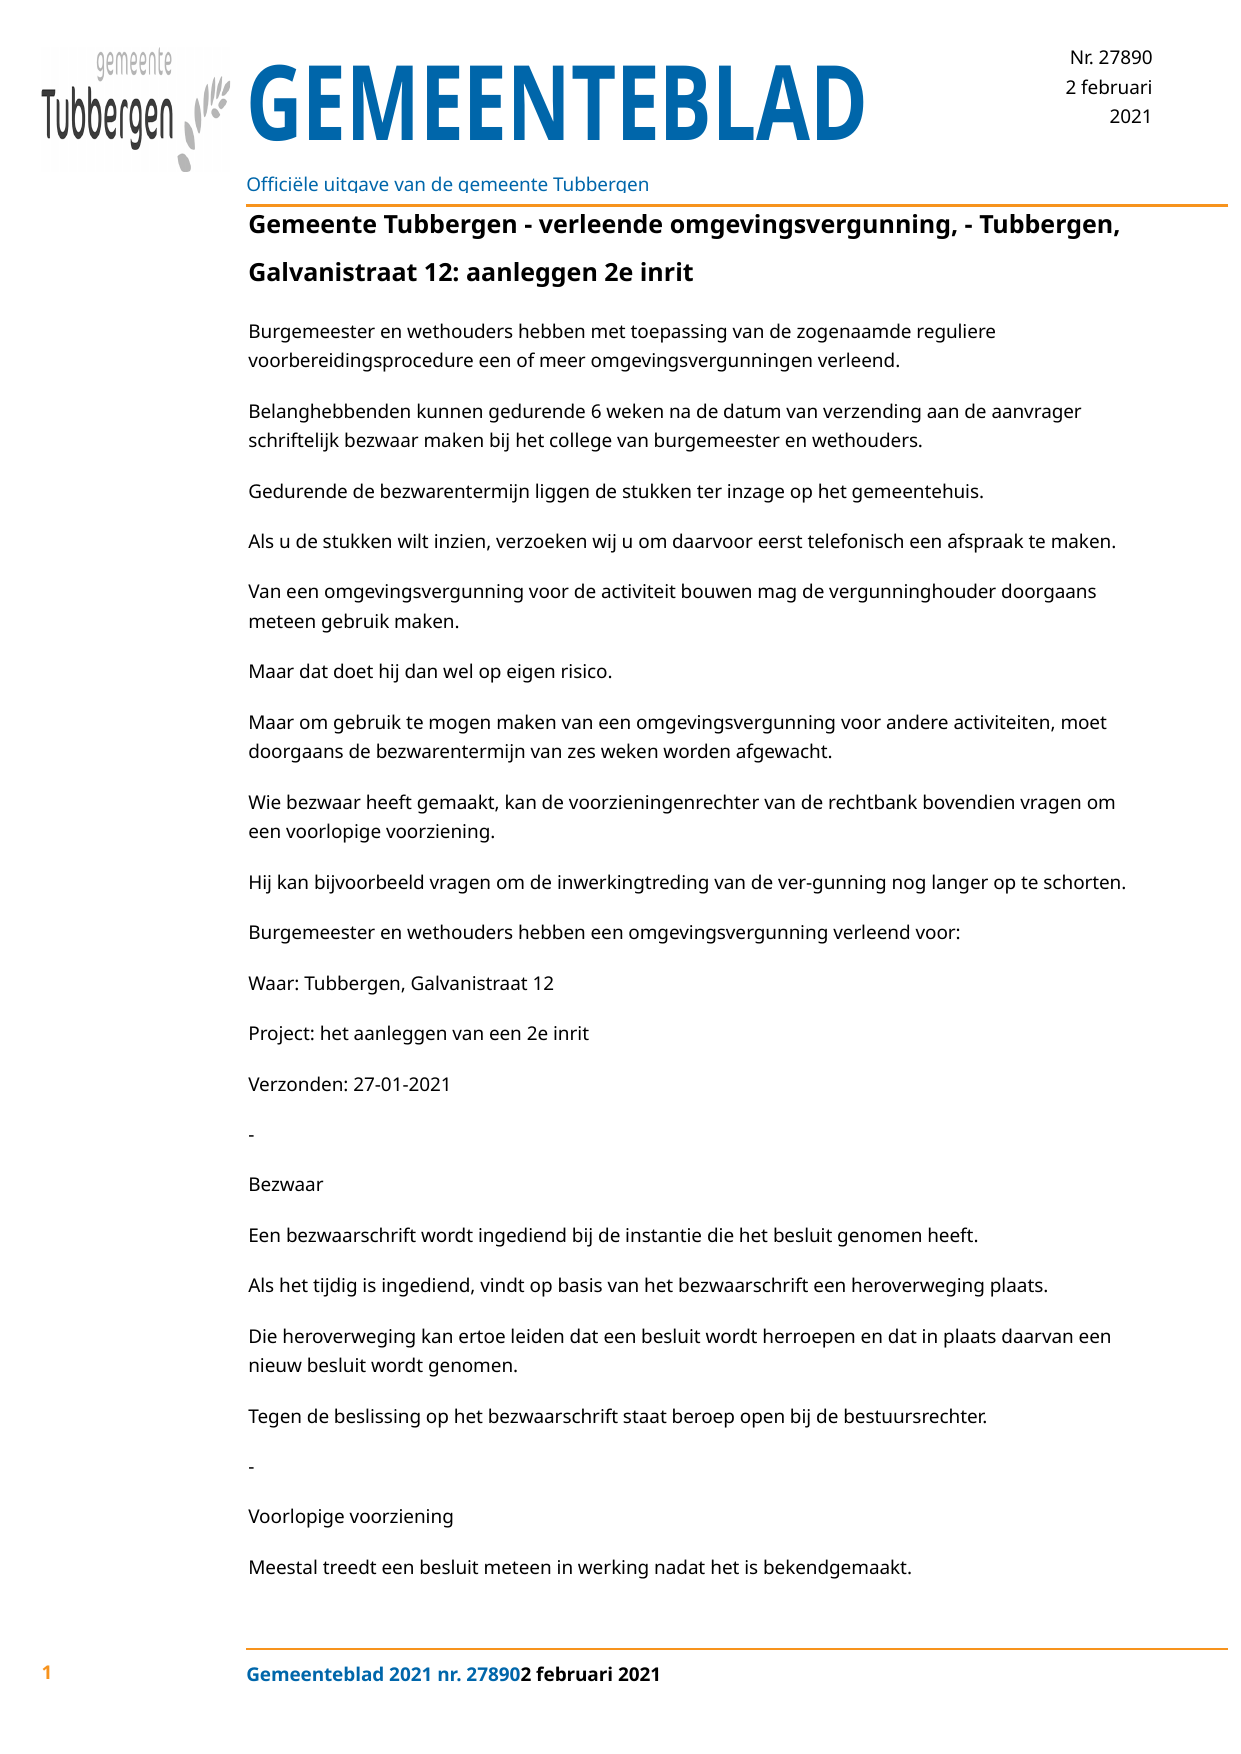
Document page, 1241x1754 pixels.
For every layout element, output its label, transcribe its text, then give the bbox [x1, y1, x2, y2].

text Burgemeester en wethouders hebben een omgevingsvergunning verleend voor: [248, 919, 1152, 945]
text Wie bezwaar heeft gemaakt, kan de voorzieningenrechter van de rechtbank bovendien vragen om een voorlopige voorziening. [248, 789, 1152, 844]
text Burgemeester en wethouders hebben met toepassing van de zogenaamde reguliere voorbereidingsprocedure een of meer omgevingsvergunningen verleend. [248, 318, 1152, 373]
text Waar: Tubbergen, Galvanistraat 12 [248, 970, 1152, 996]
text Verzonden: 27-01-2021 [248, 1071, 1152, 1097]
text Maar om gebruik te mogen maken van een omgevingsvergunning voor andere activiteiten, moet doorgaans de bezwarentermijn van zes weken worden afgewacht. [248, 709, 1152, 764]
text Project: het aanleggen van een 2e inrit [248, 1020, 1152, 1046]
text - [248, 1453, 1152, 1479]
text Belanghebbenden kunnen gedurende 6 weken na de datum van verzending aan de aanvrager schriftelijk bezwaar maken bij het college van burgemeester en wethouders. [248, 398, 1152, 453]
text Maar dat doet hij dan wel op eigen risico. [248, 659, 1152, 684]
picture [41, 47, 231, 172]
text Tegen de beslissing op het bezwaarschrift staat beroep open bij de bestuursrechter. [248, 1403, 1152, 1429]
text Voorlopige voorziening [248, 1504, 1152, 1529]
text Hij kan bijvoorbeeld vragen om de inwerkingtreding van de ver-gunning nog langer op te schorten. [248, 869, 1152, 895]
text Meestal treedt een besluit meteen in werking nadat het is bekendgemaakt. [248, 1554, 1152, 1580]
text Die heroverweging kan ertoe leiden dat een besluit wordt herroepen en dat in plaats daarvan een nieuw besluit wordt genomen. [248, 1323, 1152, 1378]
text Een bezwaarschrift wordt ingediend bij de instantie die het besluit genomen heeft. [248, 1222, 1152, 1248]
text Als u de stukken wilt inzien, verzoeken wij u om daarvoor eerst telefonisch een afspraak te maken. [248, 528, 1152, 554]
text Gemeente Tubbergen - verleende omgevingsvergunning, - Tubbergen, Galvanistraat 12: aanleggen 2e inrit [248, 207, 1152, 288]
text Als het tijdig is ingediend, vindt op basis van het bezwaarschrift een heroverweging plaats. [248, 1272, 1152, 1298]
text - [248, 1121, 1152, 1147]
text Van een omgevingsvergunning voor de activiteit bouwen mag de vergunninghouder doorgaans meteen gebruik maken. [248, 579, 1152, 634]
text Bezwaar [248, 1172, 1152, 1197]
text Gedurende de bezwarentermijn liggen de stukken ter inzage op het gemeentehuis. [248, 478, 1152, 504]
